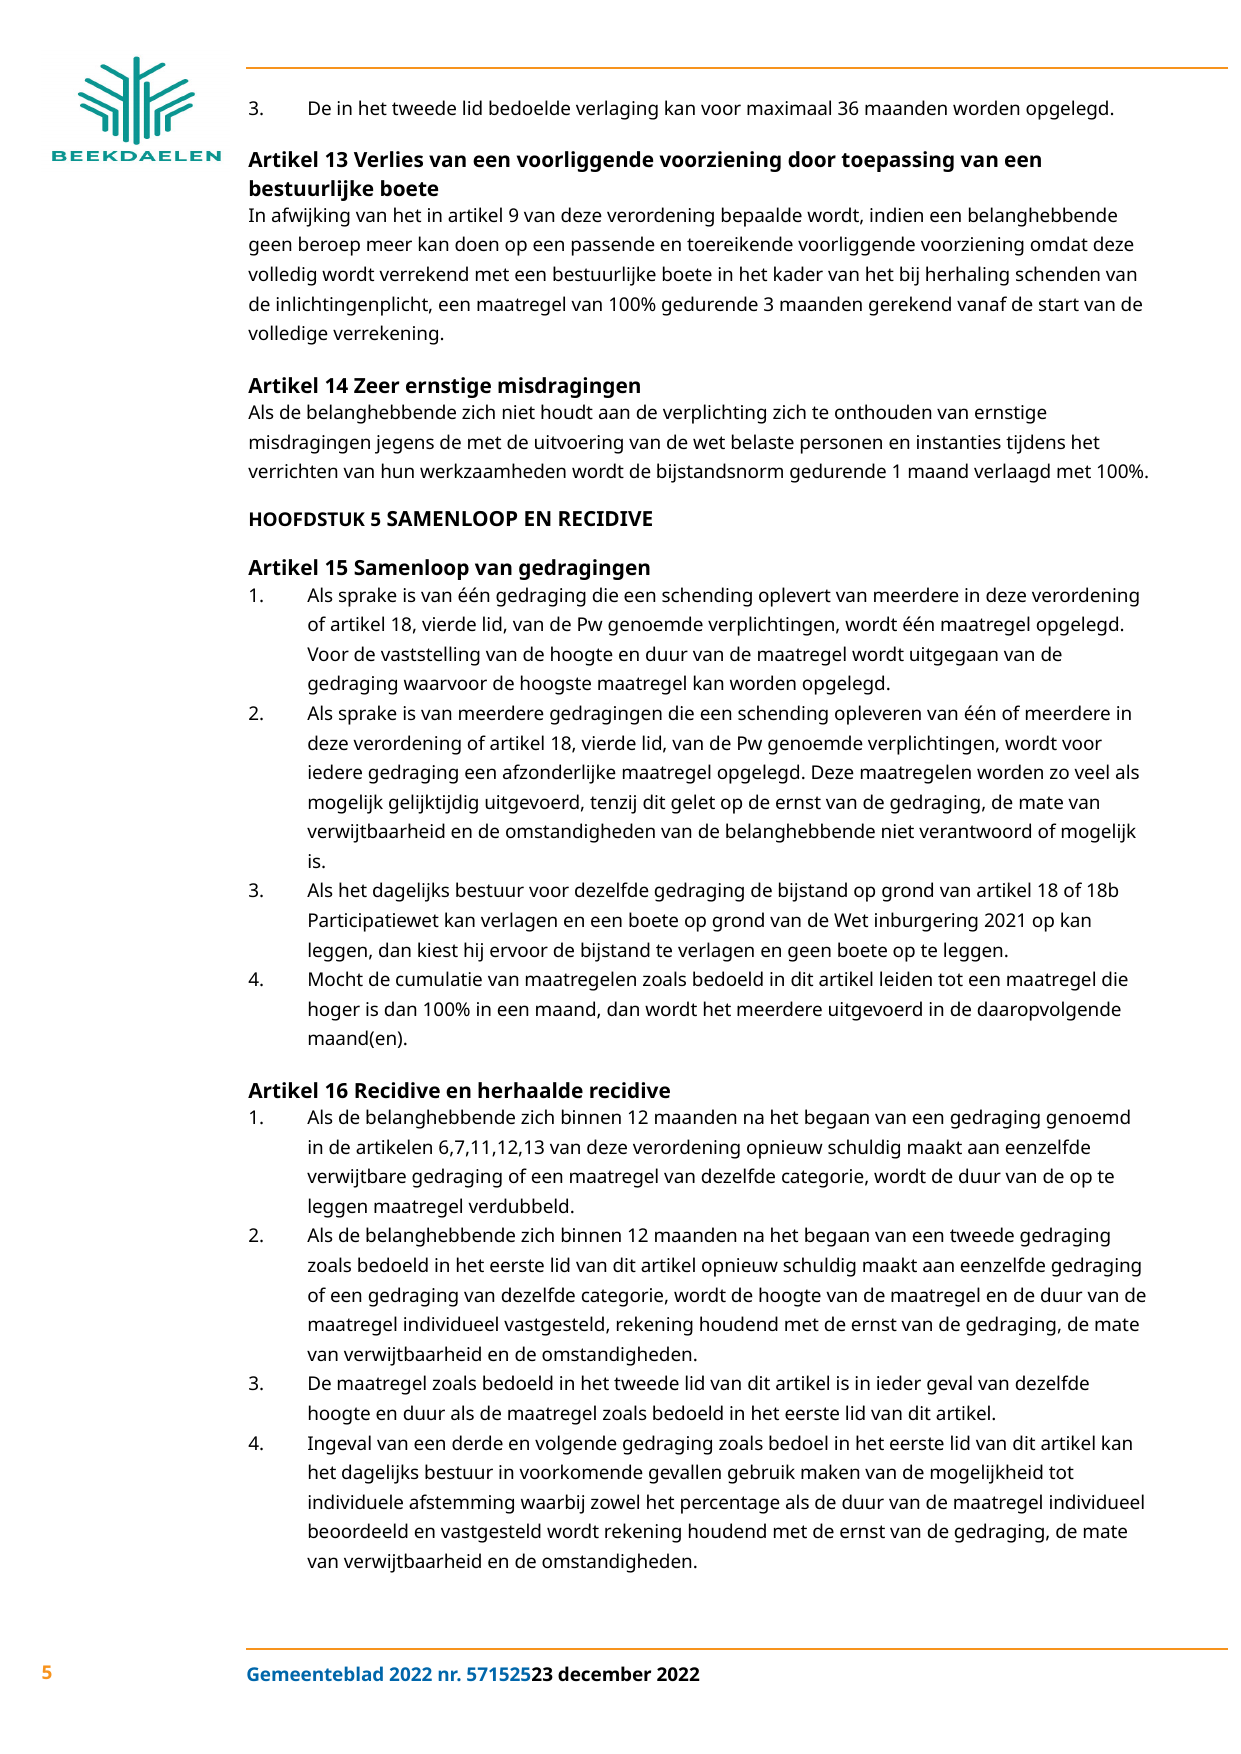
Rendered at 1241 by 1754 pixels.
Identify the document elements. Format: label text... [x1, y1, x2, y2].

list Ingeval van een derde en volgende gedraging zoals bedoel in het eerste lid van dit artikel kan het dagelijks bestuur in voorkomende gevallen gebruik maken van de mogelijkheid tot individuele afstemming waarbij zowel het percentage als de duur van de maatregel individueel beoordeeld en vastgesteld wordt rekening houdend met de ernst van de gedraging, de mate van verwijtbaarheid en de omstandigheden. [248, 1430, 1152, 1574]
text Als de belanghebbende zich niet houdt aan de verplichting zich te onthouden van ernstige misdragingen jegens de met de uitvoering van de wet belaste personen en instanties tijdens het verrichten van hun werkzaamheden wordt de bijstandsnorm gedurende 1 maand verlaagd met 100%. [248, 399, 1152, 484]
list Als de belanghebbende zich binnen 12 maanden na het begaan van een gedraging genoemd in de artikelen 6,7,11,12,13 van deze verordening opnieuw schuldig maakt aan eenzelfde verwijtbare gedraging of een maatregel van dezelfde categorie, wordt de duur van de op te leggen maatregel verdubbeld. [248, 1104, 1152, 1219]
text Artikel 14 Zeer ernstige misdragingen [248, 371, 1152, 399]
picture [41, 47, 231, 172]
list Als sprake is van meerdere gedragingen die een schending opleveren van één of meerdere in deze verordening of artikel 18, vierde lid, van de Pw genoemde verplichtingen, wordt voor iedere gedraging een afzonderlijke maatregel opgelegd. Deze maatregelen worden zo veel als mogelijk gelijktijdig uitgevoerd, tenzij dit gelet op de ernst van de gedraging, de mate van verwijtbaarheid en de omstandigheden van de belanghebbende niet verantwoord of mogelijk is. [248, 700, 1152, 874]
list De in het tweede lid bedoelde verlaging kan voor maximaal 36 maanden worden opgelegd. [248, 95, 1152, 121]
text Artikel 16 Recidive en herhaalde recidive [248, 1076, 1152, 1104]
text HOOFDSTUK 5 SAMENLOOP EN RECIDIVE [248, 504, 1152, 532]
text In afwijking van het in artikel 9 van deze verordening bepaalde wordt, indien een belanghebbende geen beroep meer kan doen op een passende en toereikende voorliggende voorziening omdat deze volledig wordt verrekend met een bestuurlijke boete in het kader van het bij herhaling schenden van de inlichtingenplicht, een maatregel van 100% gedurende 3 maanden gerekend vanaf de start van de volledige verrekening. [248, 202, 1152, 346]
text Artikel 13 Verlies van een voorliggende voorziening door toepassing van een bestuurlijke boete [248, 145, 1152, 202]
list Als het dagelijks bestuur voor dezelfde gedraging de bijstand op grond van artikel 18 of 18b Participatiewet kan verlagen en een boete op grond van de Wet inburgering 2021 op kan leggen, dan kiest hij ervoor de bijstand te verlagen en geen boete op te leggen. [248, 878, 1152, 962]
list Als sprake is van één gedraging die een schending oplevert van meerdere in deze verordening of artikel 18, vierde lid, van de Pw genoemde verplichtingen, wordt één maatregel opgelegd. Voor de vaststelling van de hoogte en duur van de maatregel wordt uitgegaan van de gedraging waarvoor de hoogste maatregel kan worden opgelegd. [248, 582, 1152, 696]
list Mocht de cumulatie van maatregelen zoals bedoeld in dit artikel leiden tot een maatregel die hoger is dan 100% in een maand, dan wordt het meerdere uitgevoerd in de daaropvolgende maand(en). [248, 966, 1152, 1051]
text Artikel 15 Samenloop van gedragingen [248, 553, 1152, 582]
list Als de belanghebbende zich binnen 12 maanden na het begaan van een tweede gedraging zoals bedoeld in het eerste lid van dit artikel opnieuw schuldig maakt aan eenzelfde gedraging of een gedraging van dezelfde categorie, wordt de hoogte van de maatregel en de duur van de maatregel individueel vastgesteld, rekening houdend met de ernst van de gedraging, de mate van verwijtbaarheid en de omstandigheden. [248, 1223, 1152, 1367]
list De maatregel zoals bedoeld in het tweede lid van dit artikel is in ieder geval van dezelfde hoogte en duur als de maatregel zoals bedoeld in het eerste lid van dit artikel. [248, 1371, 1152, 1426]
